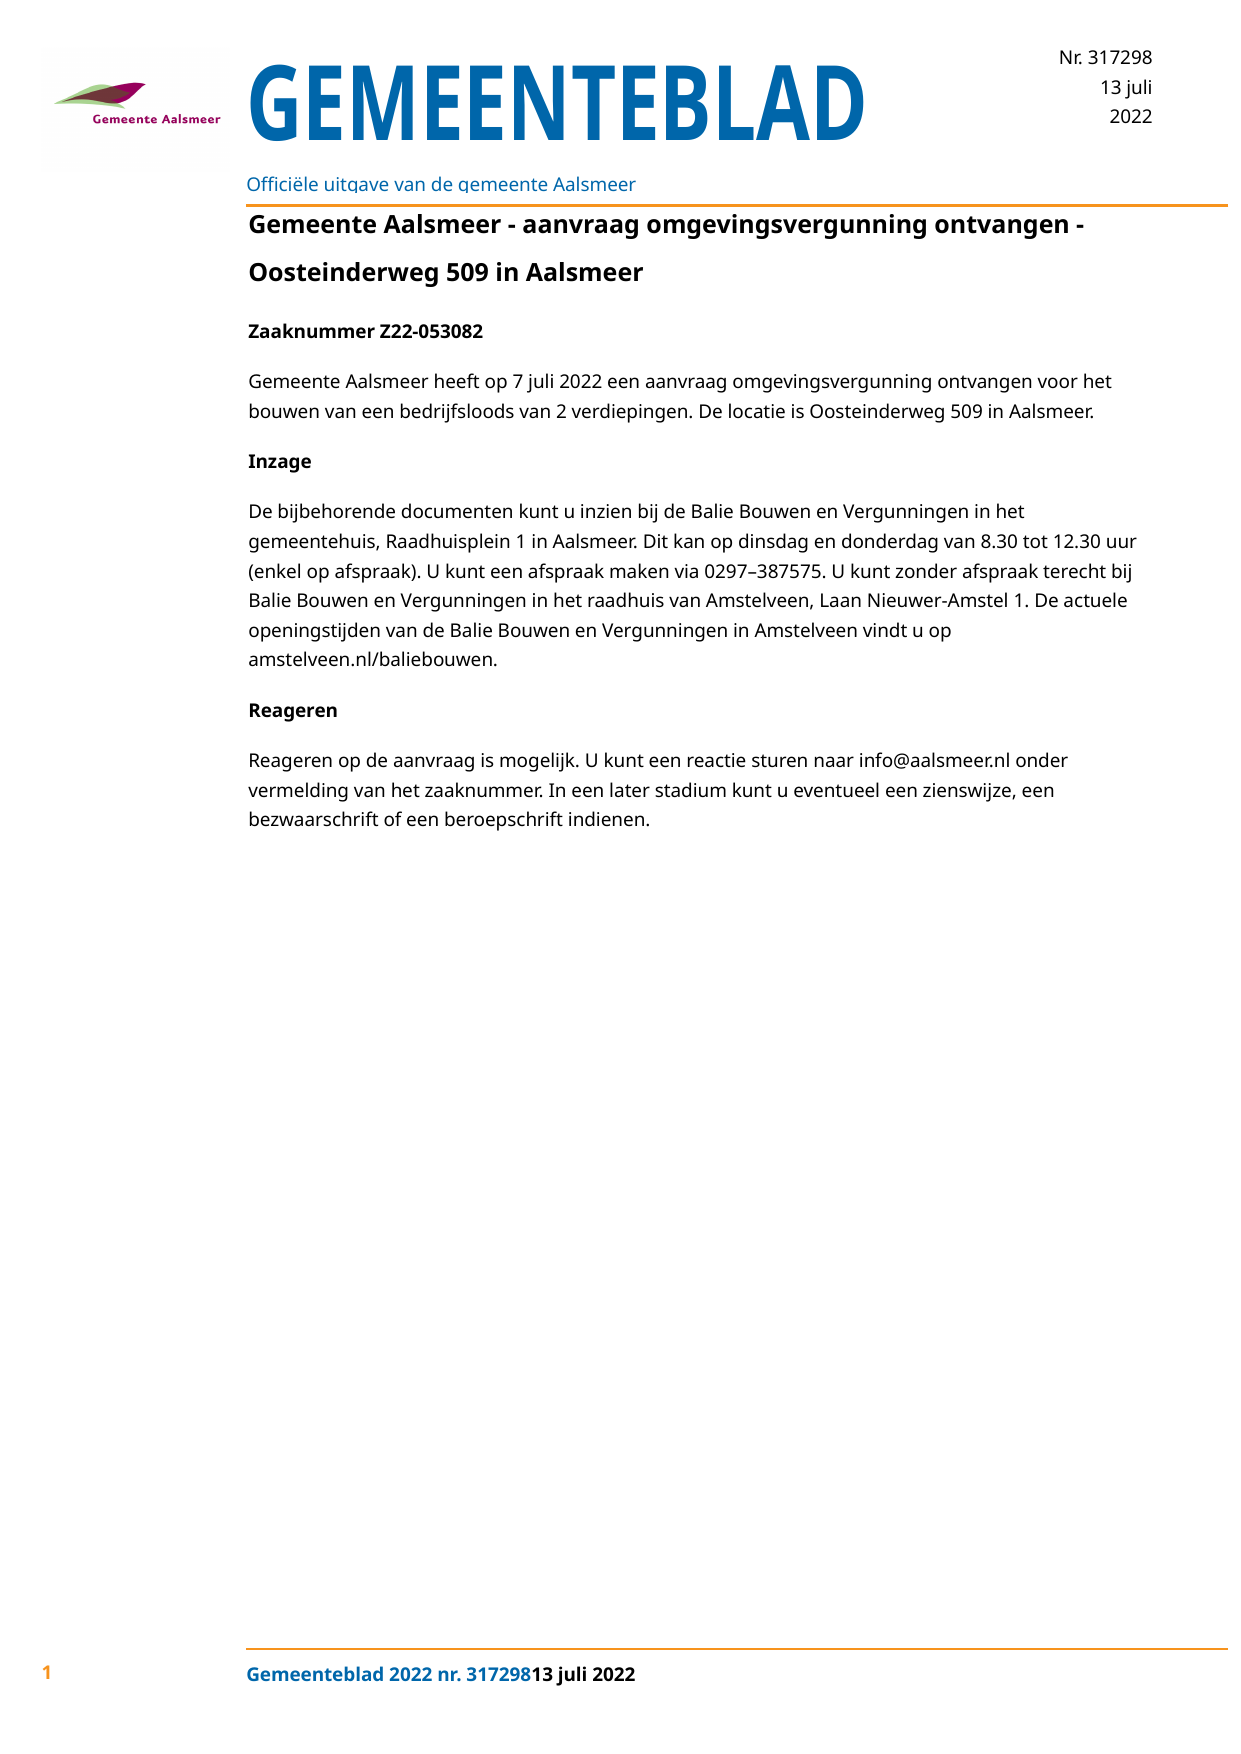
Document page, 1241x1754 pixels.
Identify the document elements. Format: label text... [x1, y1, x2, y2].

text Gemeente Aalsmeer heeft op 7 juli 2022 een aanvraag omgevingsvergunning ontvangen voor het bouwen van een bedrijfsloods van 2 verdiepingen. De locatie is Oosteinderweg 509 in Aalsmeer. [248, 368, 1152, 424]
text Gemeente Aalsmeer - aanvraag omgevingsvergunning ontvangen - Oosteinderweg 509 in Aalsmeer [248, 207, 1152, 288]
picture [41, 47, 231, 172]
text De bijbehorende documenten kunt u inzien bij de Balie Bouwen en Vergunningen in het gemeentehuis, Raadhuisplein 1 in Aalsmeer. Dit kan op dinsdag en donderdag van 8.30 tot 12.30 uur (enkel op afspraak). U kunt een afspraak maken via 0297–387575. U kunt zonder afspraak terecht bij Balie Bouwen en Vergunningen in het raadhuis van Amstelveen, Laan Nieuwer-Amstel 1. De actuele openingstijden van de Balie Bouwen en Vergunningen in Amstelveen vindt u op amstelveen.nl/baliebouwen. [248, 499, 1152, 672]
text Inzage [248, 448, 1152, 474]
text Reageren [248, 697, 1152, 723]
text Zaaknummer Z22-053082 [248, 318, 1152, 344]
text Reageren op de aanvraag is mogelijk. U kunt een reactie sturen naar info@aalsmeer.nl onder vermelding van het zaaknummer. In een later stadium kunt u eventueel een zienswijze, een bezwaarschrift of een beroepschrift indienen. [248, 747, 1152, 832]
